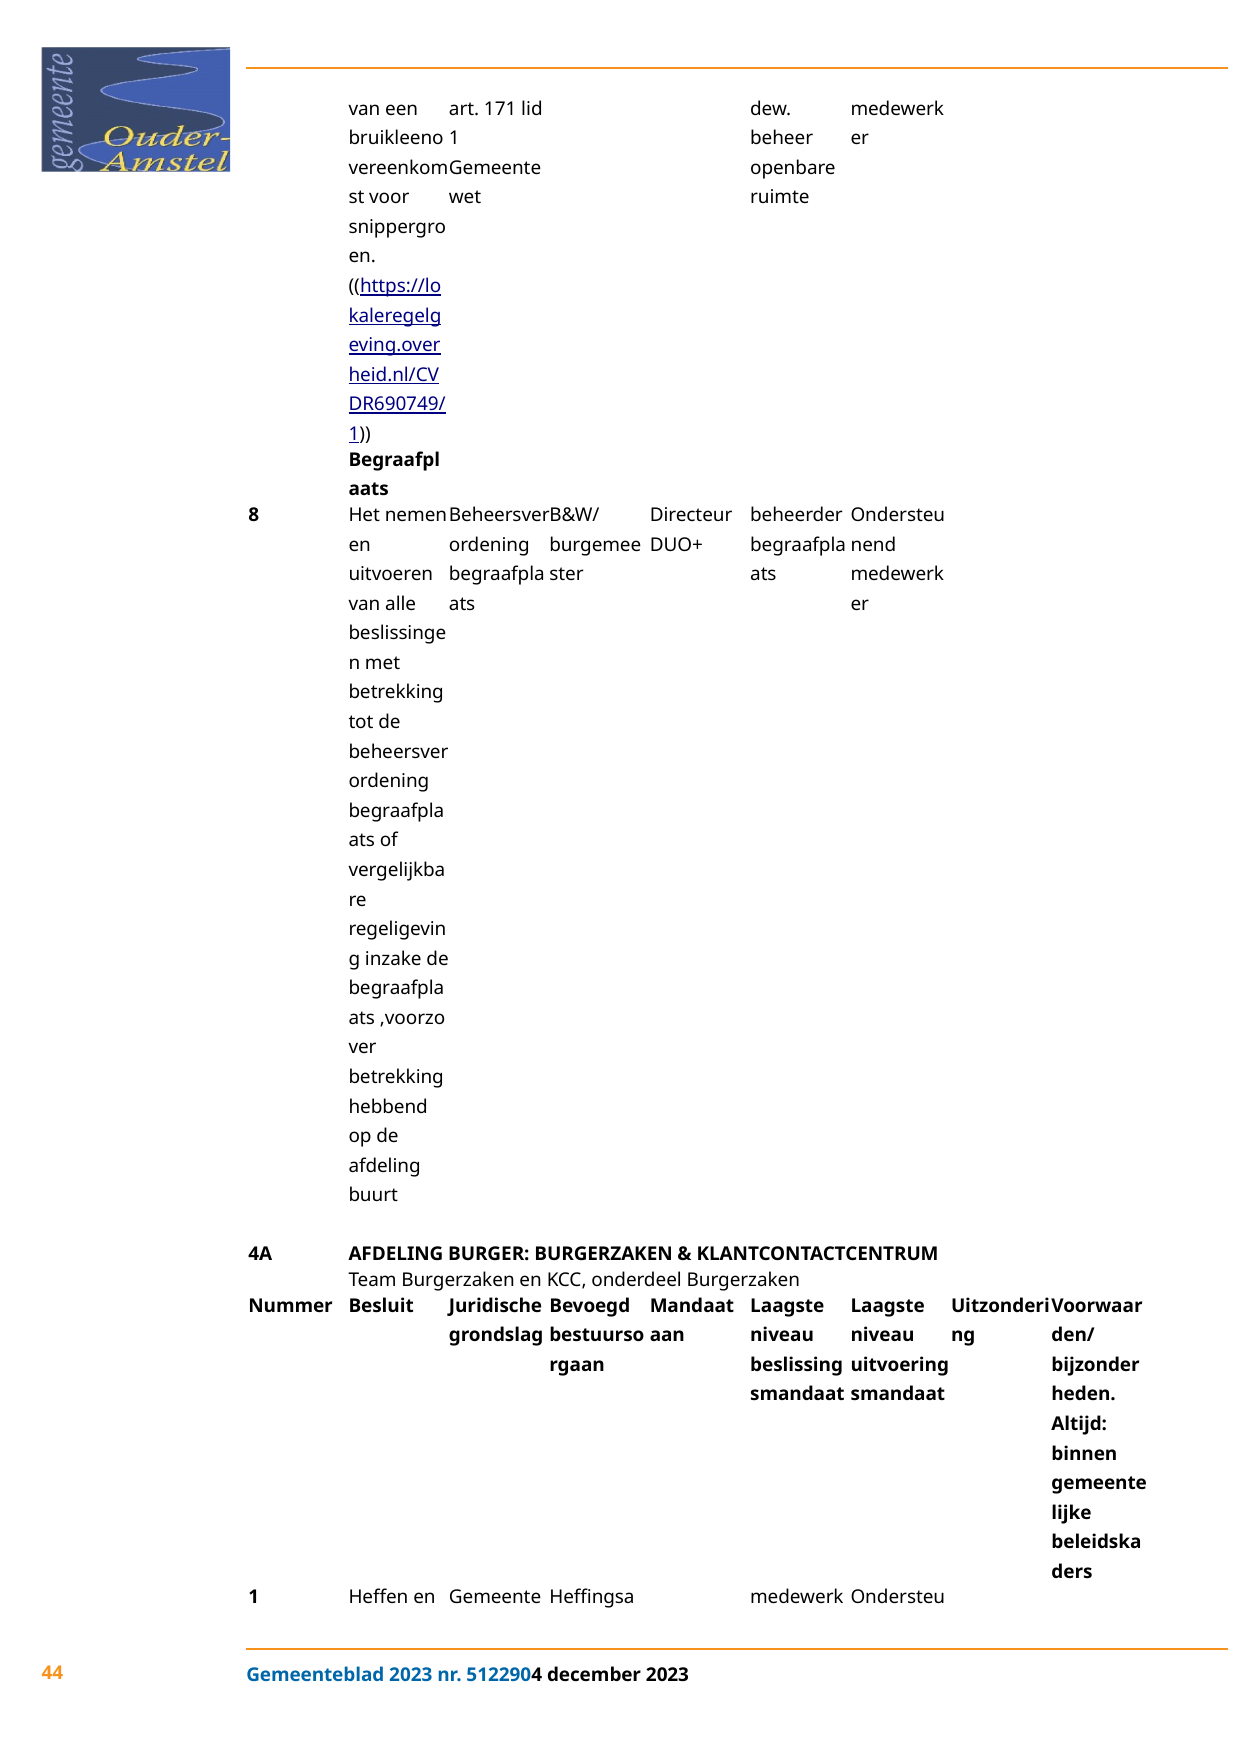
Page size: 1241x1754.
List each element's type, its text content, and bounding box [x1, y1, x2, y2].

table_cell Het nemen en uitvoeren van alle beslissingen met betrekking tot de beheersverordening begraafplaats of vergelijkbare regeligeving inzake de begraafplaats ,voorzover betrekking hebbend op de afdeling buurt [348, 501, 449, 1207]
table_cell Team Burgerzaken en KCC, onderdeel Burgerzaken [348, 1266, 1152, 1292]
table_cell [549, 95, 649, 446]
table_cell Beheersverordening begraafplaats [449, 501, 549, 1207]
table_cell art. 171 lid 1 Gemeentewet [449, 95, 549, 446]
table_cell 1 [248, 1584, 348, 1609]
table_header AFDELING BURGER: BURGERZAKEN & KLANTCONTACTCENTRUM [348, 1240, 1152, 1266]
table_cell Mandaat aan [650, 1292, 750, 1584]
table_cell 8 [248, 501, 348, 1207]
table_cell [248, 446, 348, 501]
table_cell Besluit [348, 1292, 449, 1584]
table_cell [850, 446, 951, 501]
table_cell [1051, 446, 1152, 501]
table_cell [248, 95, 348, 446]
table_cell Laagste niveau beslissingsmandaat [750, 1292, 850, 1584]
table_cell Bevoegd bestuursorgaan [549, 1292, 649, 1584]
table_cell [951, 446, 1051, 501]
table_header 4A [248, 1240, 348, 1266]
table_cell [449, 446, 549, 501]
table_cell beheerder begraafplaats [750, 501, 850, 1207]
table_cell Ondersteunend medewerker [850, 501, 951, 1207]
table_cell [549, 446, 649, 501]
table_cell [650, 446, 750, 501]
table_cell Uitzondering [951, 1292, 1051, 1584]
table_cell Begraafplaats [348, 446, 449, 501]
table_cell van een bruikleenovereenkomst voor snippergroen. ((https://lokaleregelgeving.overheid.nl/CVDR690749/1)) [348, 95, 449, 446]
table_cell [951, 1584, 1051, 1609]
table_cell [951, 501, 1051, 1207]
table_cell medewerker [850, 95, 951, 446]
table_cell Nummer [248, 1292, 348, 1584]
table_cell [248, 1266, 348, 1292]
table_cell Ondersteu [850, 1584, 951, 1609]
table_cell Voorwaarden/bijzonderheden. Altijd: binnen gemeentelijke beleidskaders [1051, 1292, 1152, 1584]
table_cell Heffingsa [549, 1584, 649, 1609]
table_cell Directeur DUO+ [650, 501, 750, 1207]
table_cell [650, 95, 750, 446]
table_cell Laagste niveau uitvoeringsmandaat [850, 1292, 951, 1584]
table_cell [1051, 1584, 1152, 1609]
table_cell dew. beheer openbare ruimte [750, 95, 850, 446]
table_cell Heffen en [348, 1584, 449, 1609]
table_cell [650, 1584, 750, 1609]
table_cell Gemeente [449, 1584, 549, 1609]
picture [41, 47, 231, 172]
table_cell [1051, 95, 1152, 446]
table_cell [951, 95, 1051, 446]
table_cell [1051, 501, 1152, 1207]
table_cell [750, 446, 850, 501]
table_cell Juridische grondslag [449, 1292, 549, 1584]
table_cell medewerk [750, 1584, 850, 1609]
table_cell B&W/burgemeester [549, 501, 649, 1207]
